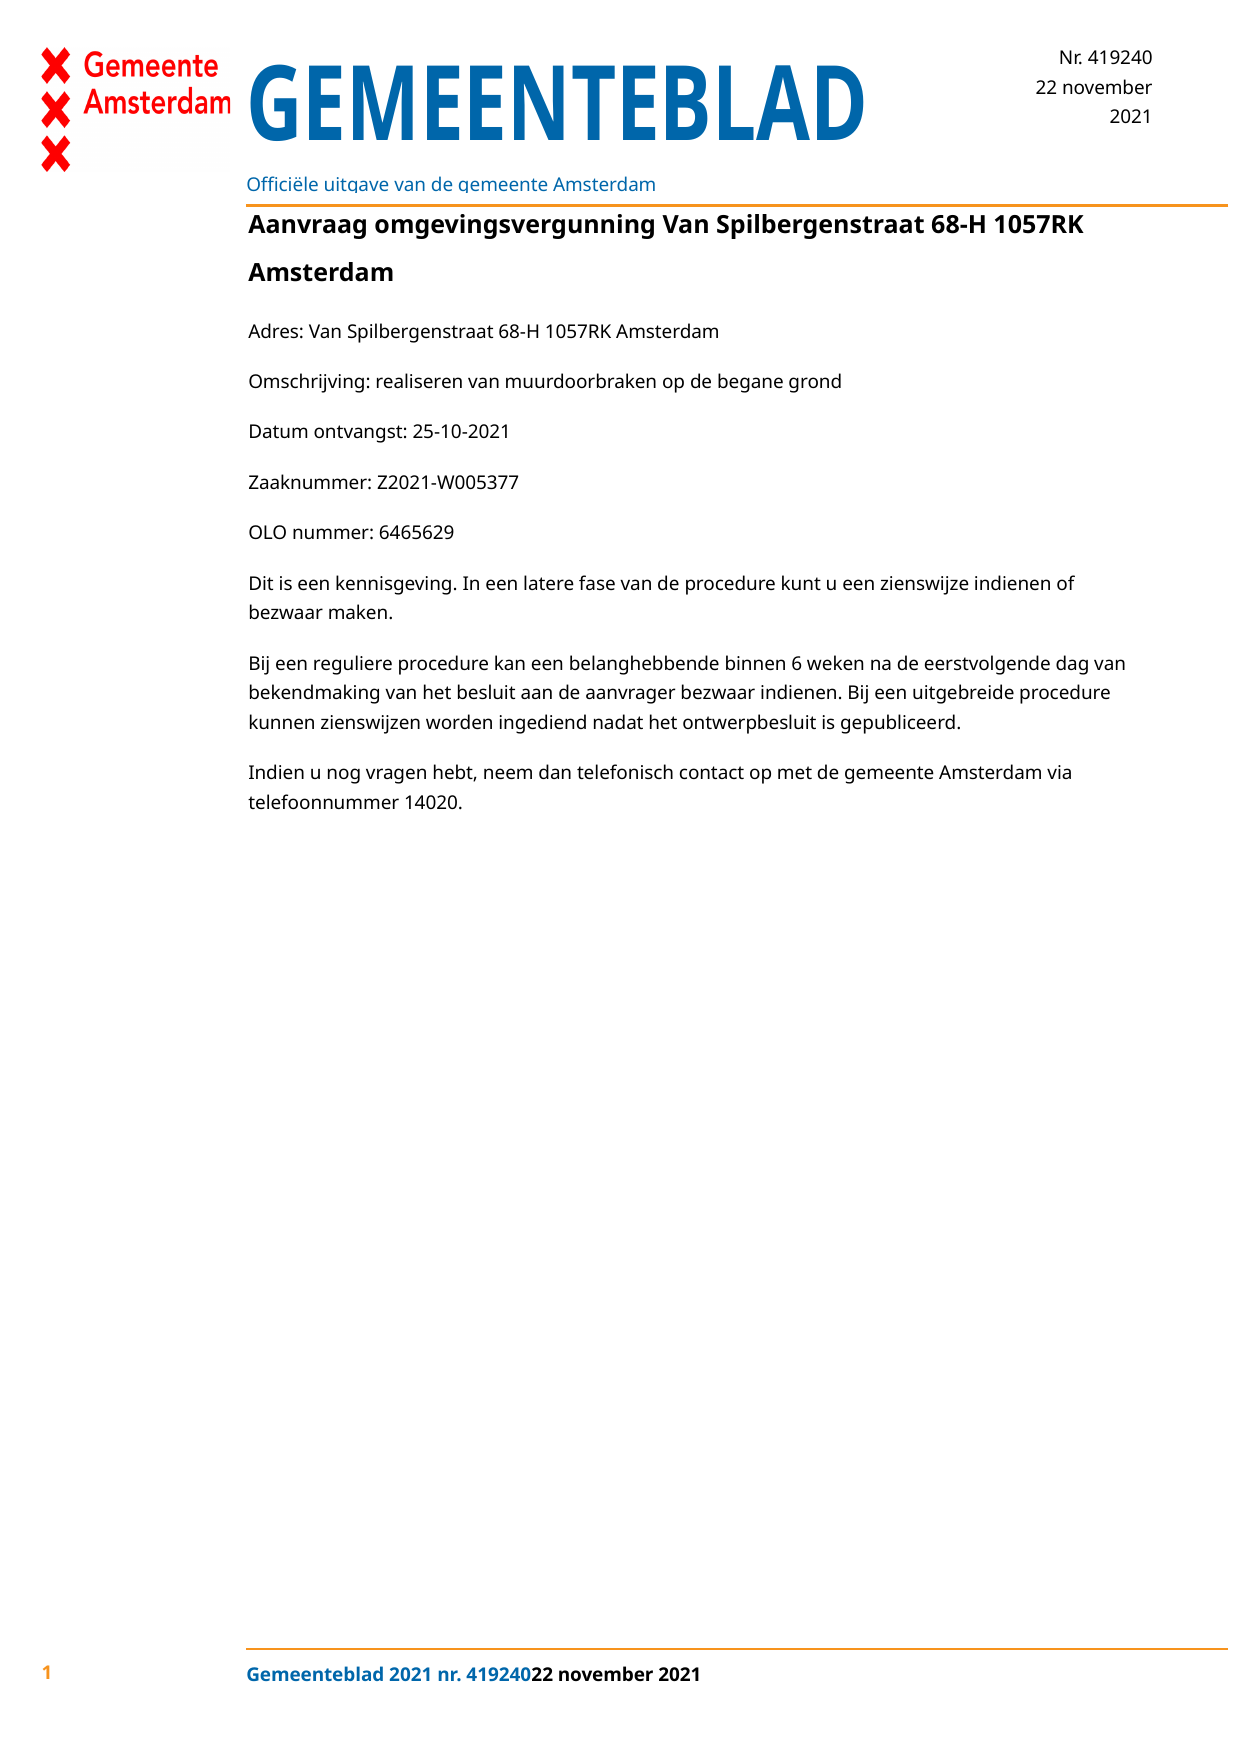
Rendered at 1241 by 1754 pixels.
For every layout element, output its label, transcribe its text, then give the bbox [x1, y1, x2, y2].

picture [41, 47, 231, 172]
text Bij een reguliere procedure kan een belanghebbende binnen 6 weken na de eerstvolgende dag van bekendmaking van het besluit aan de aanvrager bezwaar indienen. Bij een uitgebreide procedure kunnen zienswijzen worden ingediend nadat het ontwerpbesluit is gepubliceerd. [248, 650, 1152, 735]
text Datum ontvangst: 25-10-2021 [248, 419, 1152, 444]
text Omschrijving: realiseren van muurdoorbraken op de begane grond [248, 368, 1152, 394]
text Zaaknummer: Z2021-W005377 [248, 469, 1152, 495]
text Dit is een kennisgeving. In een latere fase van de procedure kunt u een zienswijze indienen of bezwaar maken. [248, 570, 1152, 625]
text OLO nummer: 6465629 [248, 519, 1152, 545]
text Indien u nog vragen hebt, neem dan telefonisch contact op met de gemeente Amsterdam via telefoonnummer 14020. [248, 759, 1152, 815]
text Adres: Van Spilbergenstraat 68-H 1057RK Amsterdam [248, 318, 1152, 344]
text Aanvraag omgevingsvergunning Van Spilbergenstraat 68-H 1057RK Amsterdam [248, 207, 1152, 288]
